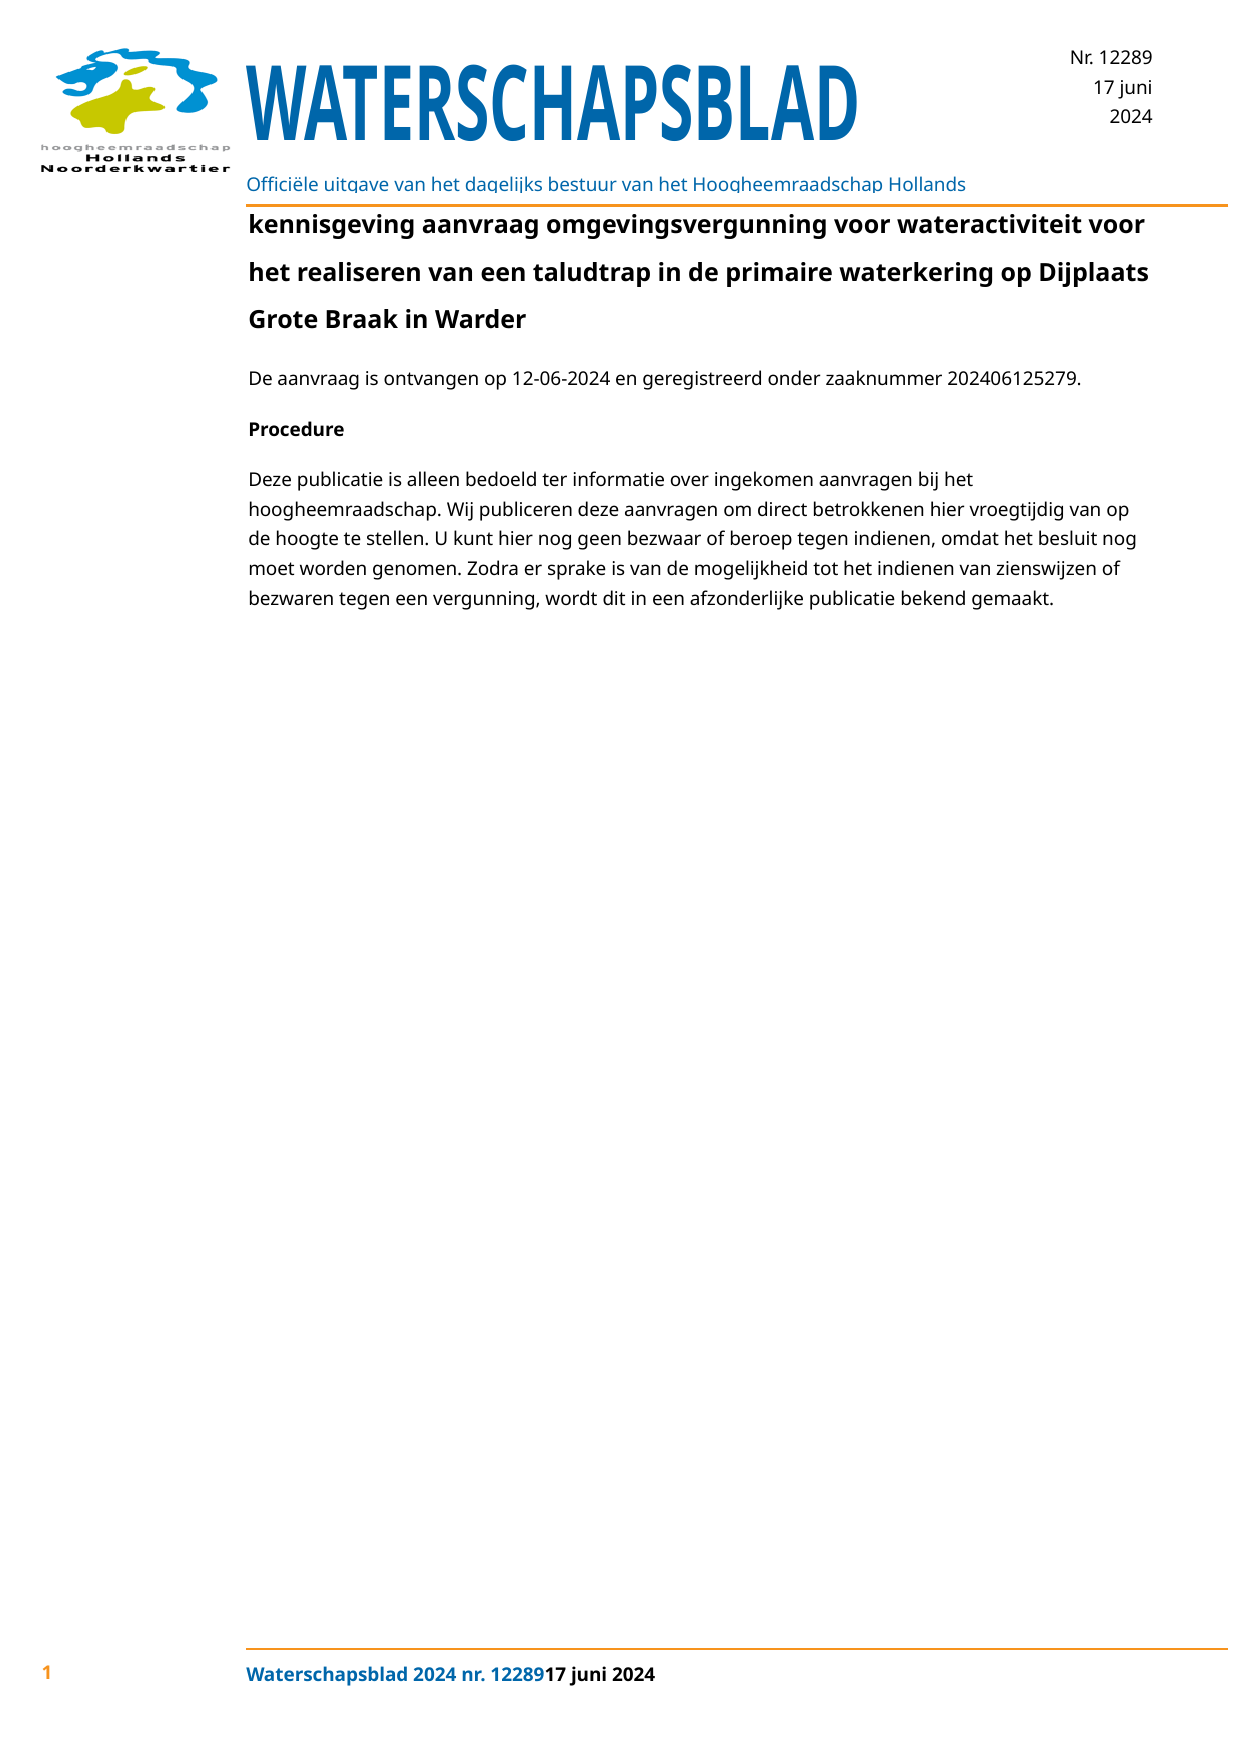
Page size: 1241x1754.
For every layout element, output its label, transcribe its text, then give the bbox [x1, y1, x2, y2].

text Deze publicatie is alleen bedoeld ter informatie over ingekomen aanvragen bij het hoogheemraadschap. Wij publiceren deze aanvragen om direct betrokkenen hier vroegtijdig van op de hoogte te stellen. U kunt hier nog geen bezwaar of beroep tegen indienen, omdat het besluit nog moet worden genomen. Zodra er sprake is van de mogelijkheid tot het indienen van zienswijzen of bezwaren tegen een vergunning, wordt dit in een afzonderlijke publicatie bekend gemaakt. [248, 466, 1152, 610]
picture [41, 47, 231, 172]
text De aanvraag is ontvangen op 12-06-2024 en geregistreerd onder zaaknummer 202406125279. [248, 366, 1152, 391]
text kennisgeving aanvraag omgevingsvergunning voor wateractiviteit voor het realiseren van een taludtrap in de primaire waterkering op Dijplaats Grote Braak in Warder [248, 207, 1152, 336]
text Procedure [248, 416, 1152, 442]
